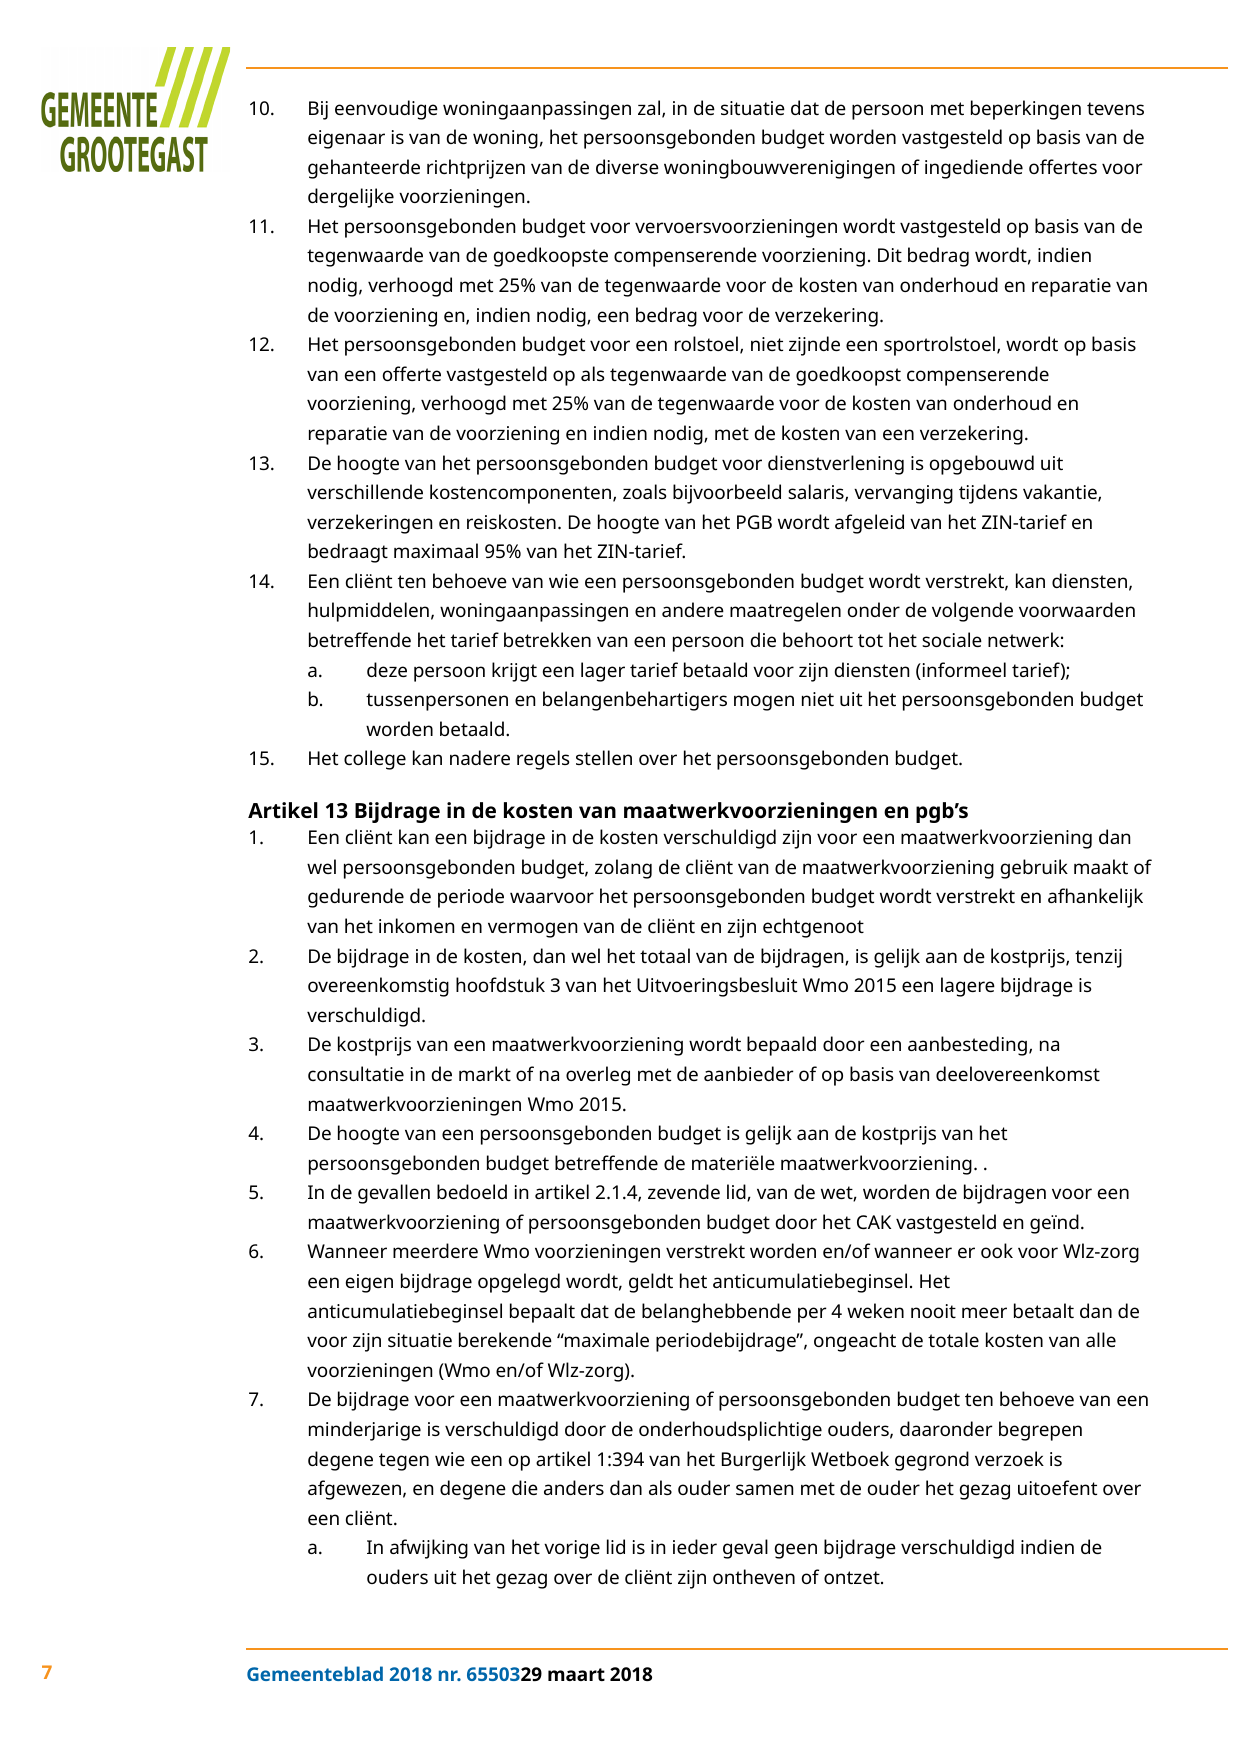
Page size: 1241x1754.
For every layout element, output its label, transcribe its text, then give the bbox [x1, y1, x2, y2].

list Een cliënt ten behoeve van wie een persoonsgebonden budget wordt verstrekt, kan diensten, hulpmiddelen, woningaanpassingen en andere maatregelen onder de volgende voorwaarden betreffende het tarief betrekken van een persoon die behoort tot het sociale netwerk: [248, 568, 1152, 653]
list tussenpersonen en belangenbehartigers mogen niet uit het persoonsgebonden budget worden betaald. [307, 686, 1152, 742]
list De hoogte van het persoonsgebonden budget voor dienstverlening is opgebouwd uit verschillende kostencomponenten, zoals bijvoorbeeld salaris, vervanging tijdens vakantie, verzekeringen en reiskosten. De hoogte van het PGB wordt afgeleid van het ZIN-tarief en bedraagt maximaal 95% van het ZIN-tarief. [248, 450, 1152, 564]
list De hoogte van een persoonsgebonden budget is gelijk aan de kostprijs van het persoonsgebonden budget betreffende de materiële maatwerkvoorziening. . [248, 1120, 1152, 1176]
list In afwijking van het vorige lid is in ieder geval geen bijdrage verschuldigd indien de ouders uit het gezag over de cliënt zijn ontheven of ontzet. [307, 1534, 1152, 1590]
list In de gevallen bedoeld in artikel 2.1.4, zevende lid, van de wet, worden de bijdragen voor een maatwerkvoorziening of persoonsgebonden budget door het CAK vastgesteld en geïnd. [248, 1179, 1152, 1235]
list Het college kan nadere regels stellen over het persoonsgebonden budget. [248, 746, 1152, 771]
list De kostprijs van een maatwerkvoorziening wordt bepaald door een aanbesteding, na consultatie in de markt of na overleg met de aanbieder of op basis van deelovereenkomst maatwerkvoorzieningen Wmo 2015. [248, 1032, 1152, 1116]
list De bijdrage in de kosten, dan wel het totaal van de bijdragen, is gelijk aan de kostprijs, tenzij overeenkomstig hoofdstuk 3 van het Uitvoeringsbesluit Wmo 2015 een lagere bijdrage is verschuldigd. [248, 943, 1152, 1028]
list deze persoon krijgt een lager tarief betaald voor zijn diensten (informeel tarief); [307, 657, 1152, 683]
list Het persoonsgebonden budget voor vervoersvoorzieningen wordt vastgesteld op basis van de tegenwaarde van de goedkoopste compenserende voorziening. Dit bedrag wordt, indien nodig, verhoogd met 25% van de tegenwaarde voor de kosten van onderhoud en reparatie van de voorziening en, indien nodig, een bedrag voor de verzekering. [248, 213, 1152, 328]
list Een cliënt kan een bijdrage in de kosten verschuldigd zijn voor een maatwerkvoorziening dan wel persoonsgebonden budget, zolang de cliënt van de maatwerkvoorziening gebruik maakt of gedurende de periode waarvoor het persoonsgebonden budget wordt verstrekt en afhankelijk van het inkomen en vermogen van de cliënt en zijn echtgenoot [248, 824, 1152, 939]
list Bij eenvoudige woningaanpassingen zal, in de situatie dat de persoon met beperkingen tevens eigenaar is van de woning, het persoonsgebonden budget worden vastgesteld op basis van de gehanteerde richtprijzen van de diverse woningbouwverenigingen of ingediende offertes voor dergelijke voorzieningen. [248, 95, 1152, 209]
list Het persoonsgebonden budget voor een rolstoel, niet zijnde een sportrolstoel, wordt op basis van een offerte vastgesteld op als tegenwaarde van de goedkoopst compenserende voorziening, verhoogd met 25% van de tegenwaarde voor de kosten van onderhoud en reparatie van de voorziening en indien nodig, met de kosten van een verzekering. [248, 331, 1152, 446]
list De bijdrage voor een maatwerkvoorziening of persoonsgebonden budget ten behoeve van een minderjarige is verschuldigd door de onderhoudsplichtige ouders, daaronder begrepen degene tegen wie een op artikel 1:394 van het Burgerlijk Wetboek gegrond verzoek is afgewezen, en degene die anders dan als ouder samen met de ouder het gezag uitoefent over een cliënt. [248, 1387, 1152, 1531]
picture [41, 47, 231, 172]
text Artikel 13 Bijdrage in de kosten van maatwerkvoorzieningen en pgb’s [248, 796, 1152, 824]
list Wanneer meerdere Wmo voorzieningen verstrekt worden en/of wanneer er ook voor Wlz-zorg een eigen bijdrage opgelegd wordt, geldt het anticumulatiebeginsel. Het anticumulatiebeginsel bepaalt dat de belanghebbende per 4 weken nooit meer betaalt dan de voor zijn situatie berekende “maximale periodebijdrage”, ongeacht de totale kosten van alle voorzieningen (Wmo en/of Wlz-zorg). [248, 1239, 1152, 1383]
